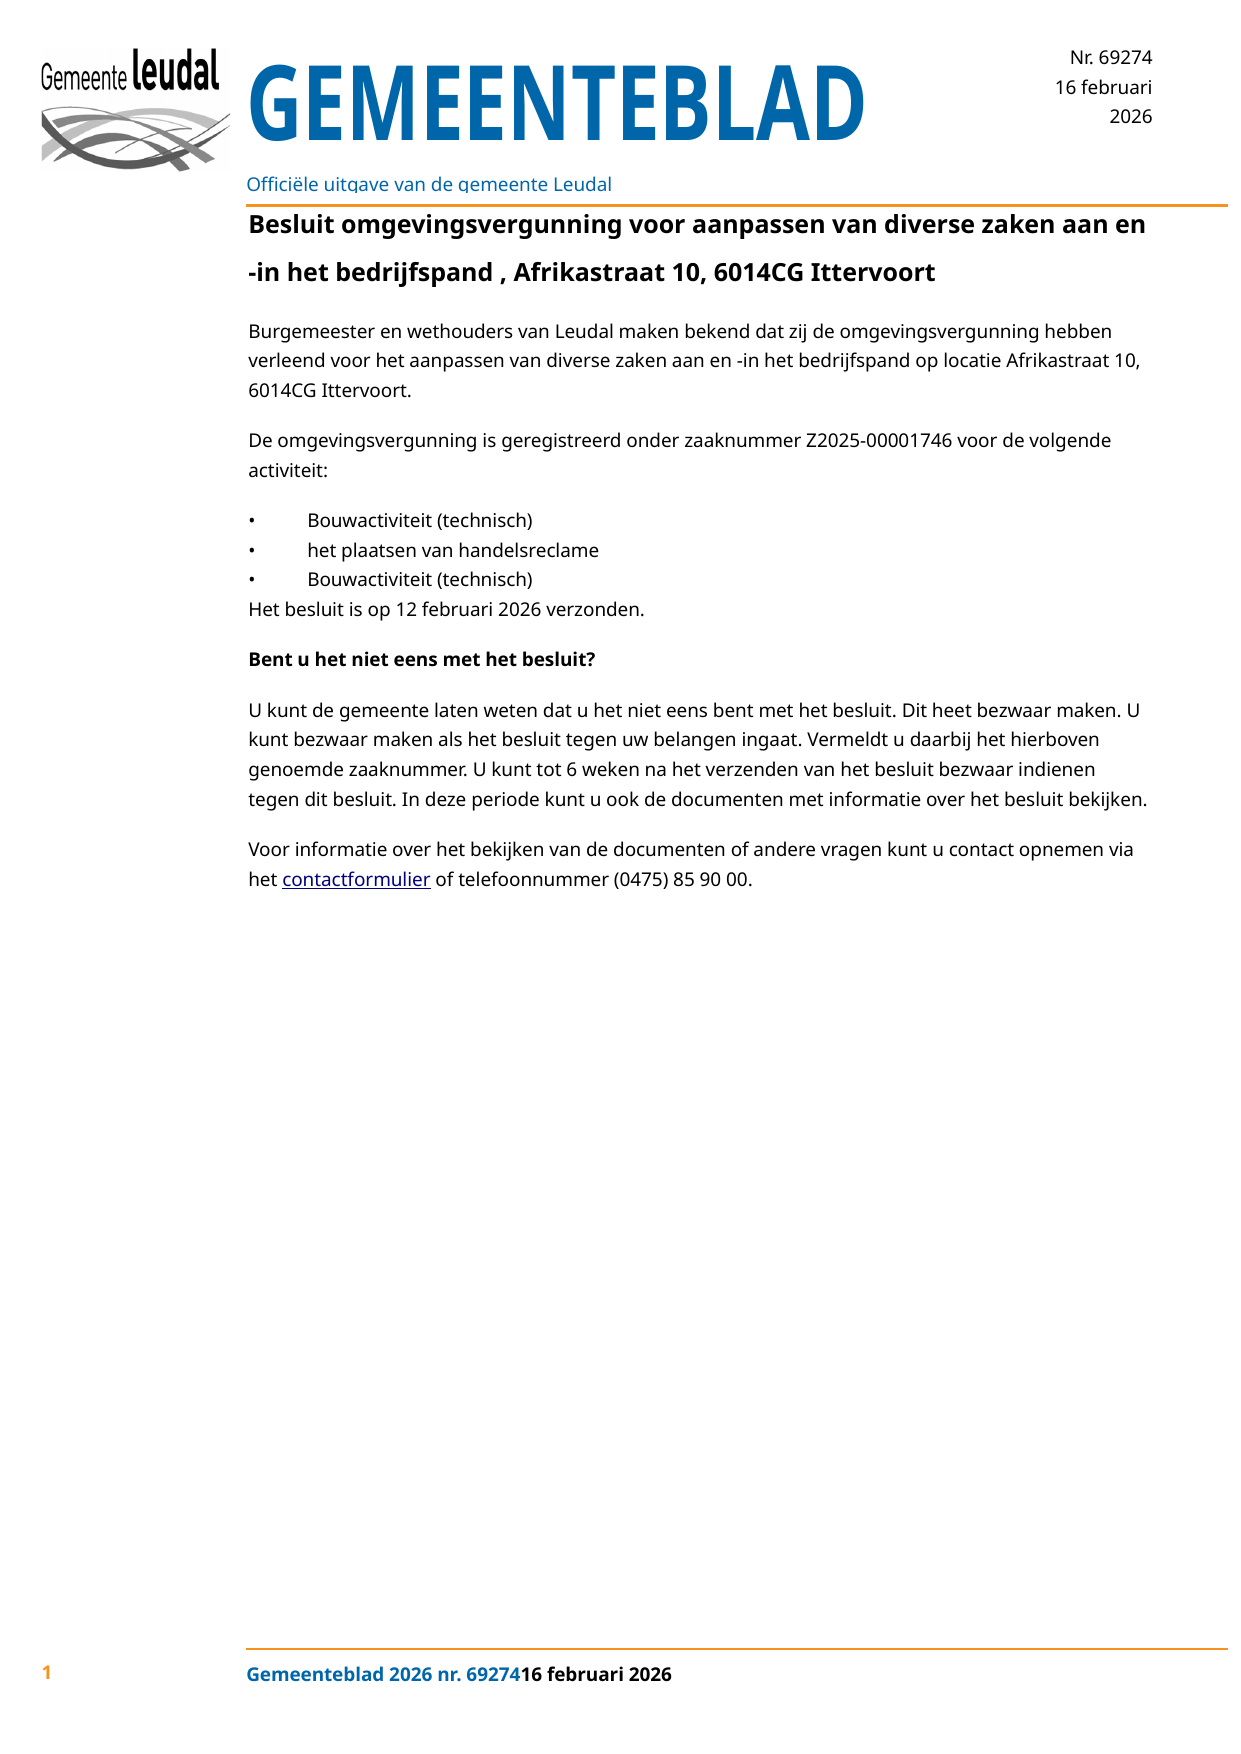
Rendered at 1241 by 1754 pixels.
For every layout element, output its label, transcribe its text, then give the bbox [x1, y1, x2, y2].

list Bouwactiviteit (technisch) [248, 507, 1152, 533]
picture [41, 47, 231, 172]
text U kunt de gemeente laten weten dat u het niet eens bent met het besluit. Dit heet bezwaar maken. U kunt bezwaar maken als het besluit tegen uw belangen ingaat. Vermeldt u daarbij het hierboven genoemde zaaknummer. U kunt tot 6 weken na het verzenden van het besluit bezwaar indienen tegen dit besluit. In deze periode kunt u ook de documenten met informatie over het besluit bekijken. [248, 697, 1152, 812]
list Bouwactiviteit (technisch) [248, 567, 1152, 592]
text Het besluit is op 12 februari 2026 verzonden. [248, 596, 1152, 622]
text Voor informatie over het bekijken van de documenten of andere vragen kunt u contact opnemen via het contactformulier of telefoonnummer (0475) 85 90 00. [248, 836, 1152, 892]
text Bent u het niet eens met het besluit? [248, 647, 1152, 672]
text Burgemeester en wethouders van Leudal maken bekend dat zij de omgevingsvergunning hebben verleend voor het aanpassen van diverse zaken aan en -in het bedrijfspand op locatie Afrikastraat 10, 6014CG Ittervoort. [248, 318, 1152, 403]
list het plaatsen van handelsreclame [248, 537, 1152, 563]
text Besluit omgevingsvergunning voor aanpassen van diverse zaken aan en -in het bedrijfspand , Afrikastraat 10, 6014CG Ittervoort [248, 207, 1152, 288]
text De omgevingsvergunning is geregistreerd onder zaaknummer Z2025-00001746 voor de volgende activiteit: [248, 427, 1152, 483]
